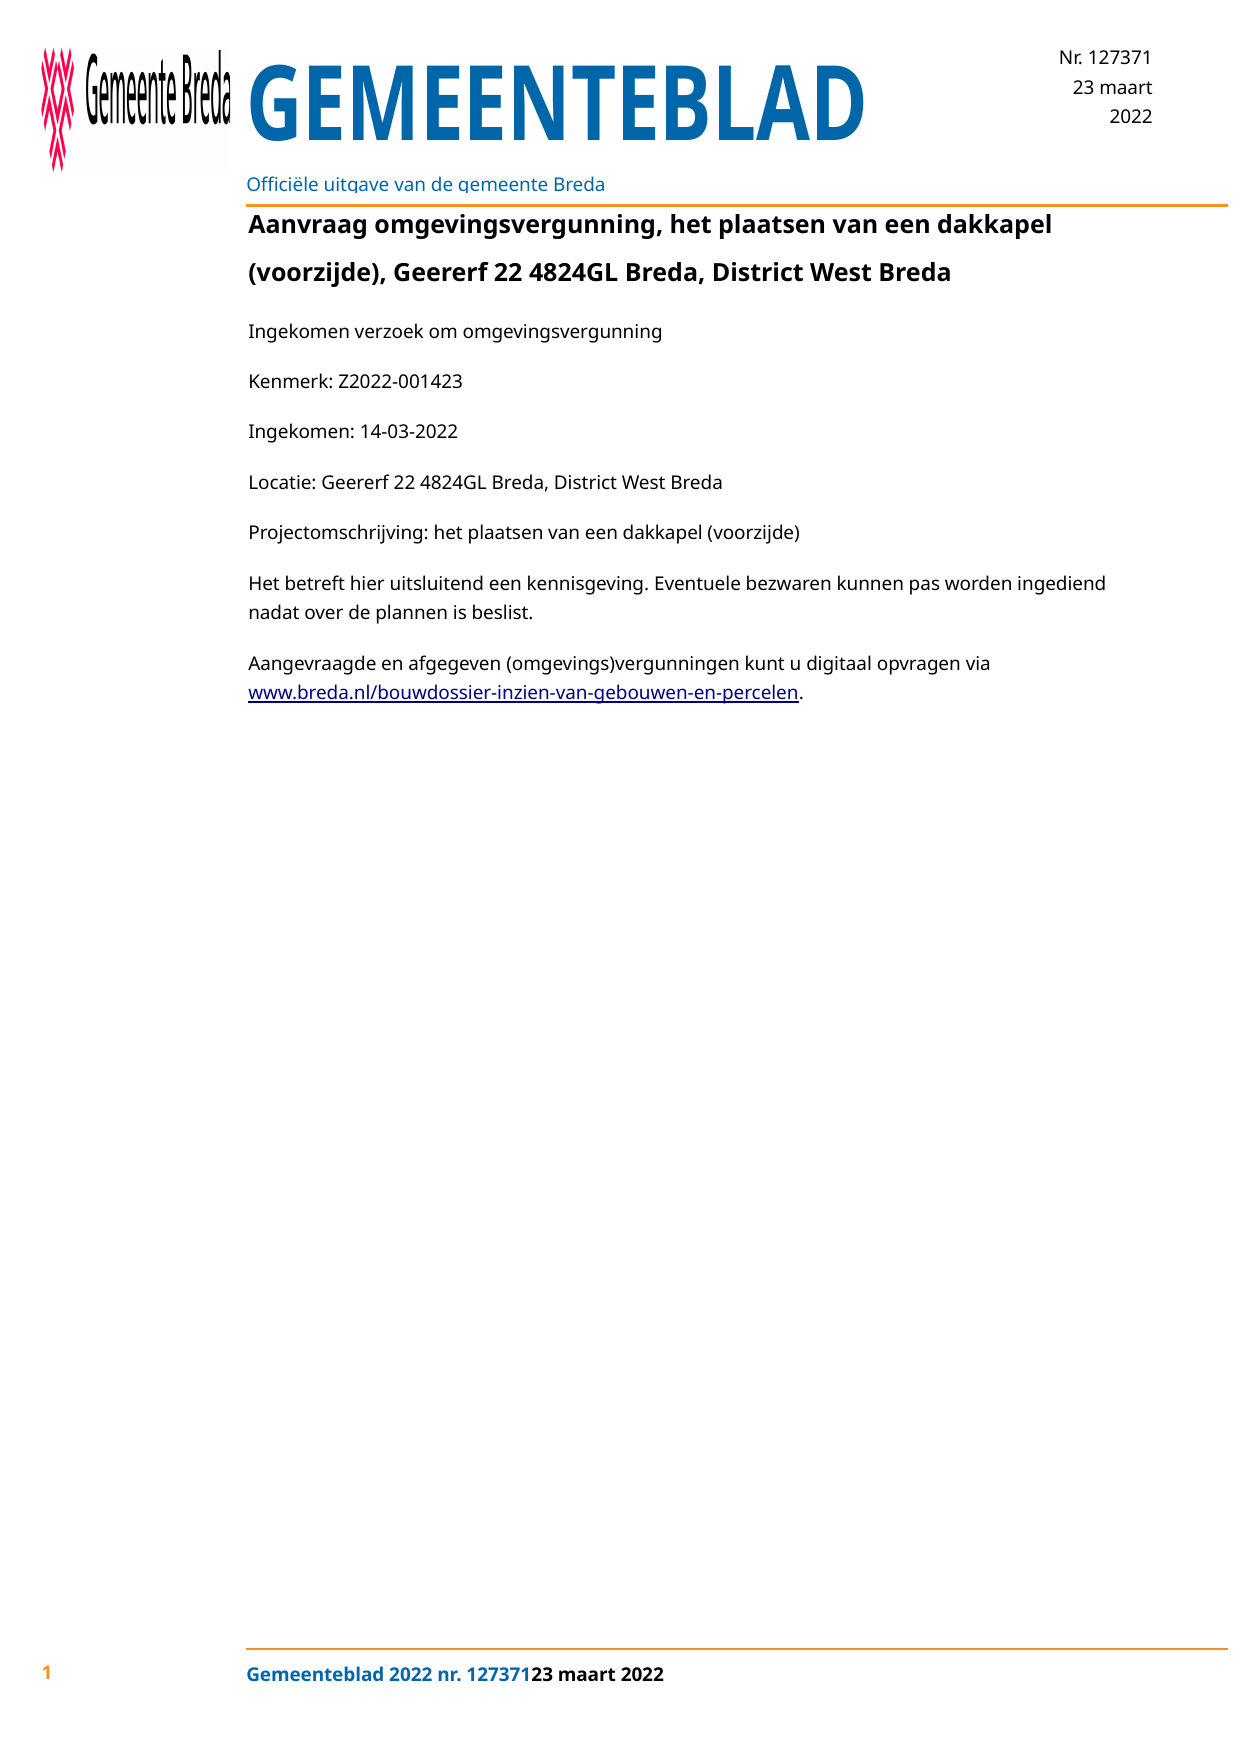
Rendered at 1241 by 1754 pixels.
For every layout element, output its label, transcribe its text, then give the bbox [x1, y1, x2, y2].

text Ingekomen: 14-03-2022 [248, 419, 1152, 444]
text Locatie: Geererf 22 4824GL Breda, District West Breda [248, 469, 1152, 495]
picture [41, 47, 231, 172]
text Het betreft hier uitsluitend een kennisgeving. Eventuele bezwaren kunnen pas worden ingediend nadat over de plannen is beslist. [248, 570, 1152, 625]
text Kenmerk: Z2022-001423 [248, 368, 1152, 394]
text Aanvraag omgevingsvergunning, het plaatsen van een dakkapel (voorzijde), Geererf 22 4824GL Breda, District West Breda [248, 207, 1152, 288]
text Projectomschrijving: het plaatsen van een dakkapel (voorzijde) [248, 519, 1152, 545]
text Ingekomen verzoek om omgevingsvergunning [248, 318, 1152, 344]
text Aangevraagde en afgegeven (omgevings)vergunningen kunt u digitaal opvragen via www.breda.nl/bouwdossier-inzien-van-gebouwen-en-percelen. [248, 650, 1152, 705]
